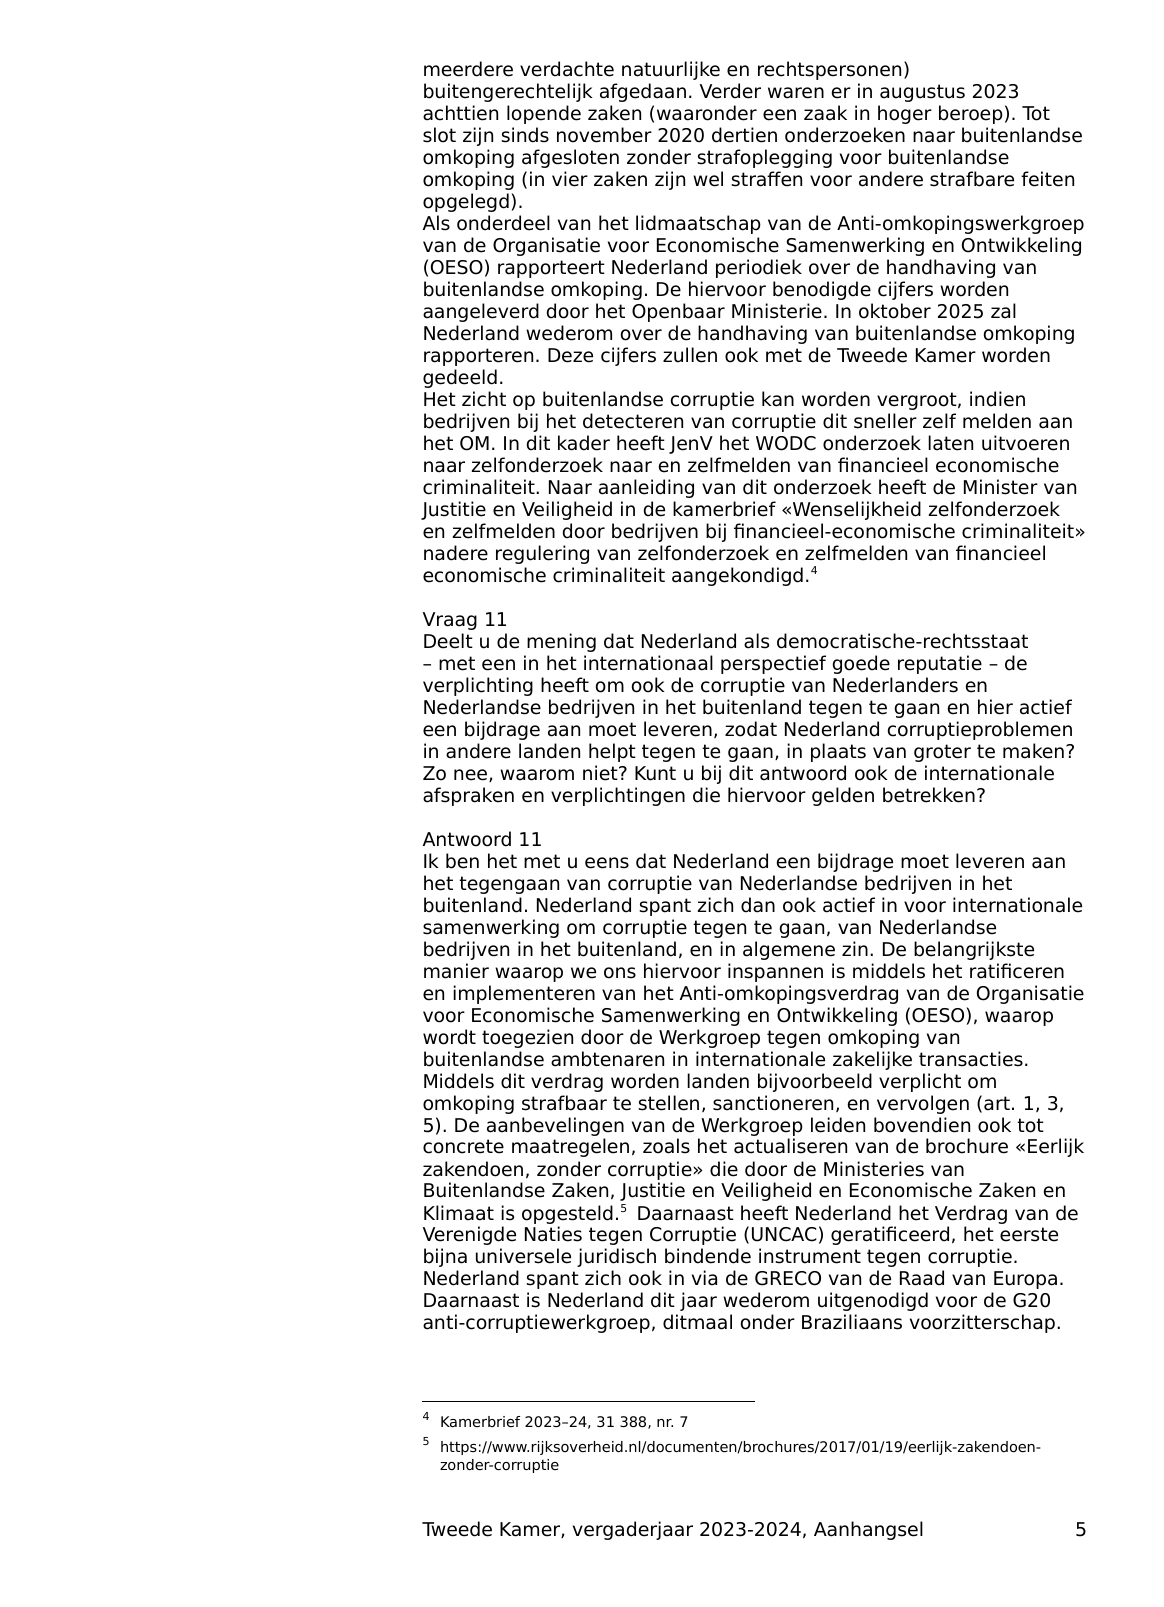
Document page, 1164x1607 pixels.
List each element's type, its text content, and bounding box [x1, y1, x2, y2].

text Deelt u de mening dat Nederland als democratische-rechtsstaat – met een in het internationaal perspectief goede reputatie – de verplichting heeft om ook de corruptie van Nederlanders en Nederlandse bedrijven in het buitenland tegen te gaan en hier actief een bijdrage aan moet leveren, zodat Nederland corruptieproblemen in andere landen helpt tegen te gaan, in plaats van groter te maken? Zo nee, waarom niet? Kunt u bij dit antwoord ook de internationale afspraken en verplichtingen die hiervoor gelden betrekken? [422, 631, 1087, 807]
text Kamerbrief 2023–24, 31 388, nr. 7 [422, 1410, 1087, 1432]
text Vraag 11 [422, 609, 1087, 631]
text Het zicht op buitenlandse corruptie kan worden vergroot, indien bedrijven bij het detecteren van corruptie dit sneller zelf melden aan het OM. In dit kader heeft JenV het WODC onderzoek laten uitvoeren naar zelfonderzoek naar en zelfmelden van financieel economische criminaliteit. Naar aanleiding van dit onderzoek heeft de Minister van Justitie en Veiligheid in de kamerbrief «Wenselijkheid zelfonderzoek en zelfmelden door bedrijven bij financieel-economische criminaliteit» nadere regulering van zelfonderzoek en zelfmelden van financieel economische criminaliteit aangekondigd. [422, 389, 1087, 587]
text https://www.rijksoverheid.nl/documenten/brochures/2017/01/19/eerlijk-zakendoen-zonder-corruptie [422, 1435, 1087, 1474]
text Ik ben het met u eens dat Nederland een bijdrage moet leveren aan het tegengaan van corruptie van Nederlandse bedrijven in het buitenland. Nederland spant zich dan ook actief in voor internationale samenwerking om corruptie tegen te gaan, van Nederlandse bedrijven in het buitenland, en in algemene zin. De belangrijkste manier waarop we ons hiervoor inspannen is middels het ratificeren en implementeren van het Anti-omkopingsverdrag van de Organisatie voor Economische Samenwerking en Ontwikkeling (OESO), waarop wordt toegezien door de Werkgroep tegen omkoping van buitenlandse ambtenaren in internationale zakelijke transacties. Middels dit verdrag worden landen bijvoorbeeld verplicht om omkoping strafbaar te stellen, sanctioneren, en vervolgen (art. 1, 3, 5). De aanbevelingen van de Werkgroep leiden bovendien ook tot concrete maatregelen, zoals het actualiseren van de brochure «Eerlijk zakendoen, zonder corruptie» die door de Ministeries van Buitenlandse Zaken, Justitie en Veiligheid en Economische Zaken en Klimaat is opgesteld. Daarnaast heeft Nederland het Verdrag van de Verenigde Naties tegen Corruptie (UNCAC) geratificeerd, het eerste bijna universele juridisch bindende instrument tegen corruptie. Nederland spant zich ook in via de GRECO van de Raad van Europa. Daarnaast is Nederland dit jaar wederom uitgenodigd voor de G20 anti-corruptiewerkgroep, ditmaal onder Braziliaans voorzitterschap. [422, 851, 1087, 1334]
text Als onderdeel van het lidmaatschap van de Anti-omkopingswerkgroep van de Organisatie voor Economische Samenwerking en Ontwikkeling (OESO) rapporteert Nederland periodiek over de handhaving van buitenlandse omkoping. De hiervoor benodigde cijfers worden aangeleverd door het Openbaar Ministerie. In oktober 2025 zal Nederland wederom over de handhaving van buitenlandse omkoping rapporteren. Deze cijfers zullen ook met de Tweede Kamer worden gedeeld. [422, 213, 1087, 389]
text meerdere verdachte natuurlijke en rechtspersonen) buitengerechtelijk afgedaan. Verder waren er in augustus 2023 achttien lopende zaken (waaronder een zaak in hoger beroep). Tot slot zijn sinds november 2020 dertien onderzoeken naar buitenlandse omkoping afgesloten zonder strafoplegging voor buitenlandse omkoping (in vier zaken zijn wel straffen voor andere strafbare feiten opgelegd). [422, 59, 1087, 213]
text Antwoord 11 [422, 829, 1087, 851]
